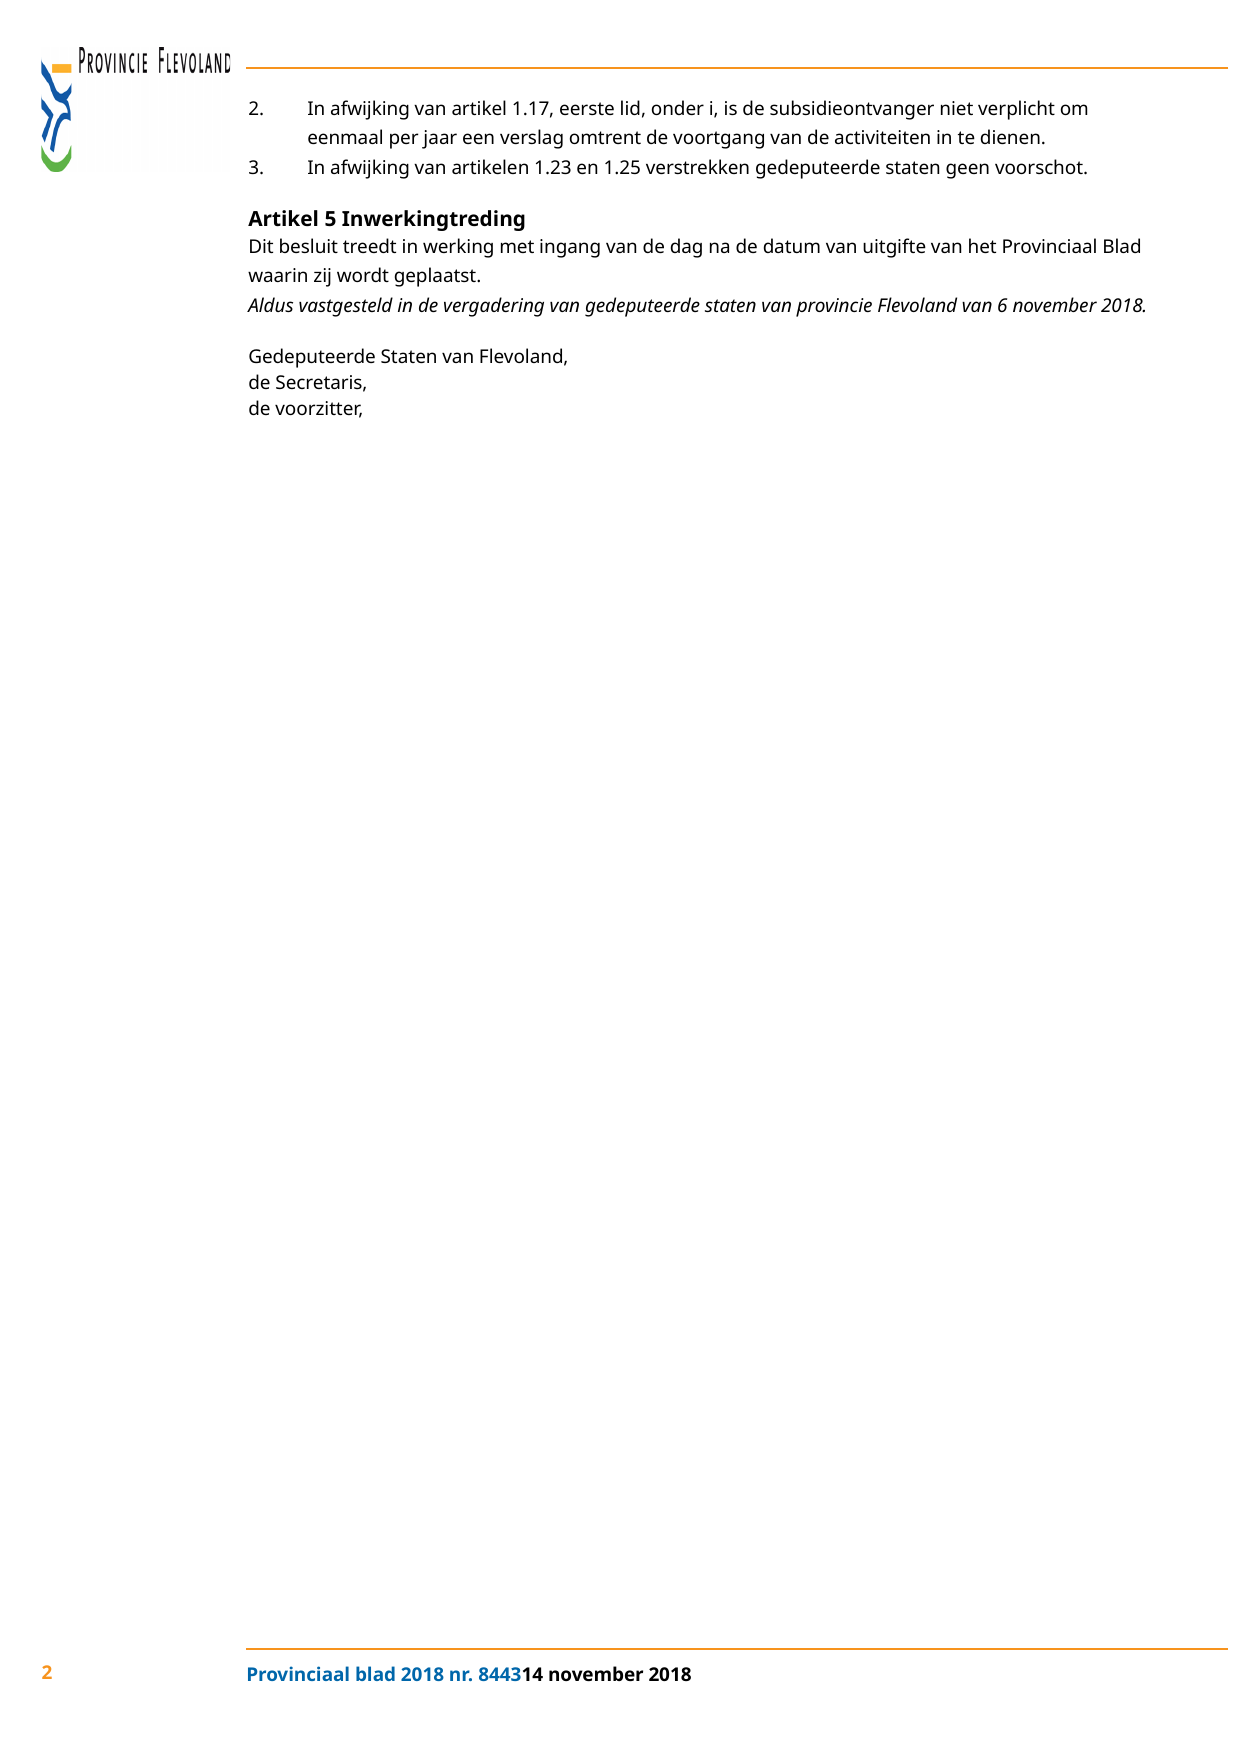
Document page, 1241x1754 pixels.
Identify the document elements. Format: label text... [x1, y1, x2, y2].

text Artikel 5 Inwerkingtreding [248, 204, 1152, 233]
text de Secretaris, [248, 369, 1152, 395]
text Aldus vastgesteld in de vergadering van gedeputeerde staten van provincie Flevoland van 6 november 2018. [248, 292, 1152, 318]
list In afwijking van artikelen 1.23 en 1.25 verstrekken gedeputeerde staten geen voorschot. [248, 154, 1152, 180]
list In afwijking van artikel 1.17, eerste lid, onder i, is de subsidieontvanger niet verplicht om eenmaal per jaar een verslag omtrent de voortgang van de activiteiten in te dienen. [248, 95, 1152, 150]
text de voorzitter, [248, 395, 1152, 421]
picture [41, 47, 231, 172]
text Gedeputeerde Staten van Flevoland, [248, 343, 1152, 369]
text Dit besluit treedt in werking met ingang van de dag na de datum van uitgifte van het Provinciaal Blad waarin zij wordt geplaatst. [248, 233, 1152, 288]
